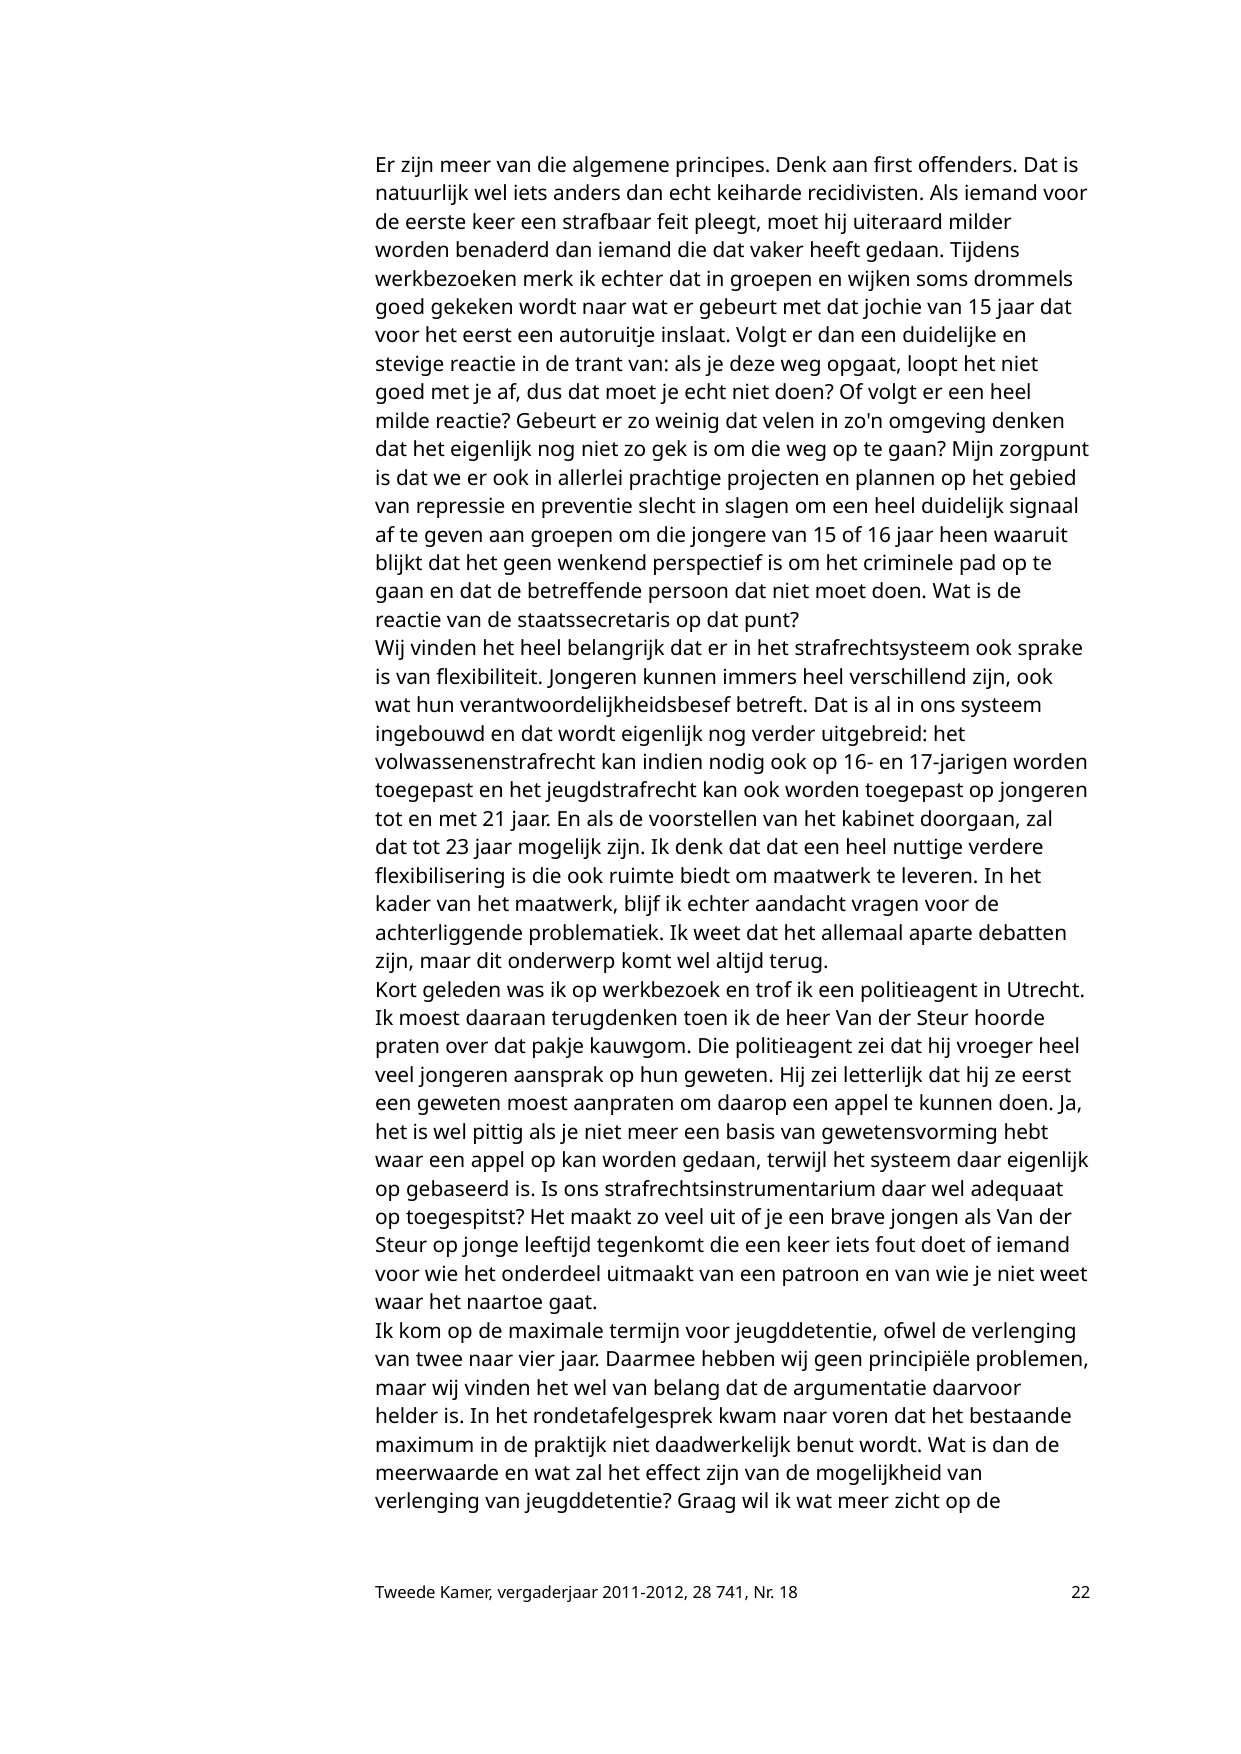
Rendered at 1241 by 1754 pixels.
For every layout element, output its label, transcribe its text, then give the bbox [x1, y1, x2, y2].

text Er zijn meer van die algemene principes. Denk aan first offenders. Dat is natuurlijk wel iets anders dan echt keiharde recidivisten. Als iemand voor de eerste keer een strafbaar feit pleegt, moet hij uiteraard milder worden benaderd dan iemand die dat vaker heeft gedaan. Tijdens werkbezoeken merk ik echter dat in groepen en wijken soms drommels goed gekeken wordt naar wat er gebeurt met dat jochie van 15 jaar dat voor het eerst een autoruitje inslaat. Volgt er dan een duidelijke en stevige reactie in de trant van: als je deze weg opgaat, loopt het niet goed met je af, dus dat moet je echt niet doen? Of volgt er een heel milde reactie? Gebeurt er zo weinig dat velen in zo'n omgeving denken dat het eigenlijk nog niet zo gek is om die weg op te gaan? Mijn zorgpunt is dat we er ook in allerlei prachtige projecten en plannen op het gebied van repressie en preventie slecht in slagen om een heel duidelijk signaal af te geven aan groepen om die jongere van 15 of 16 jaar heen waaruit blijkt dat het geen wenkend perspectief is om het criminele pad op te gaan en dat de betreffende persoon dat niet moet doen. Wat is de reactie van de staatssecretaris op dat punt? [375, 150, 1090, 633]
text Kort geleden was ik op werkbezoek en trof ik een politieagent in Utrecht. Ik moest daaraan terugdenken toen ik de heer Van der Steur hoorde praten over dat pakje kauwgom. Die politieagent zei dat hij vroeger heel veel jongeren aansprak op hun geweten. Hij zei letterlijk dat hij ze eerst een geweten moest aanpraten om daarop een appel te kunnen doen. Ja, het is wel pittig als je niet meer een basis van gewetensvorming hebt waar een appel op kan worden gedaan, terwijl het systeem daar eigenlijk op gebaseerd is. Is ons strafrechtsinstrumentarium daar wel adequaat op toegespitst? Het maakt zo veel uit of je een brave jongen als Van der Steur op jonge leeftijd tegenkomt die een keer iets fout doet of iemand voor wie het onderdeel uitmaakt van een patroon en van wie je niet weet waar het naartoe gaat. [375, 975, 1090, 1316]
text Wij vinden het heel belangrijk dat er in het strafrechtsysteem ook sprake is van flexibiliteit. Jongeren kunnen immers heel verschillend zijn, ook wat hun verantwoordelijkheidsbesef betreft. Dat is al in ons systeem ingebouwd en dat wordt eigenlijk nog verder uitgebreid: het volwassenenstrafrecht kan indien nodig ook op 16- en 17-jarigen worden toegepast en het jeugdstrafrecht kan ook worden toegepast op jongeren tot en met 21 jaar. En als de voorstellen van het kabinet doorgaan, zal dat tot 23 jaar mogelijk zijn. Ik denk dat dat een heel nuttige verdere flexibilisering is die ook ruimte biedt om maatwerk te leveren. In het kader van het maatwerk, blijf ik echter aandacht vragen voor de achterliggende problematiek. Ik weet dat het allemaal aparte debatten zijn, maar dit onderwerp komt wel altijd terug. [375, 633, 1090, 975]
text Ik kom op de maximale termijn voor jeugddetentie, ofwel de verlenging van twee naar vier jaar. Daarmee hebben wij geen principiële problemen, maar wij vinden het wel van belang dat de argumentatie daarvoor helder is. In het rondetafelgesprek kwam naar voren dat het bestaande maximum in de praktijk niet daadwerkelijk benut wordt. Wat is dan de meerwaarde en wat zal het effect zijn van de mogelijkheid van verlenging van jeugddetentie? Graag wil ik wat meer zicht op de [375, 1316, 1090, 1515]
